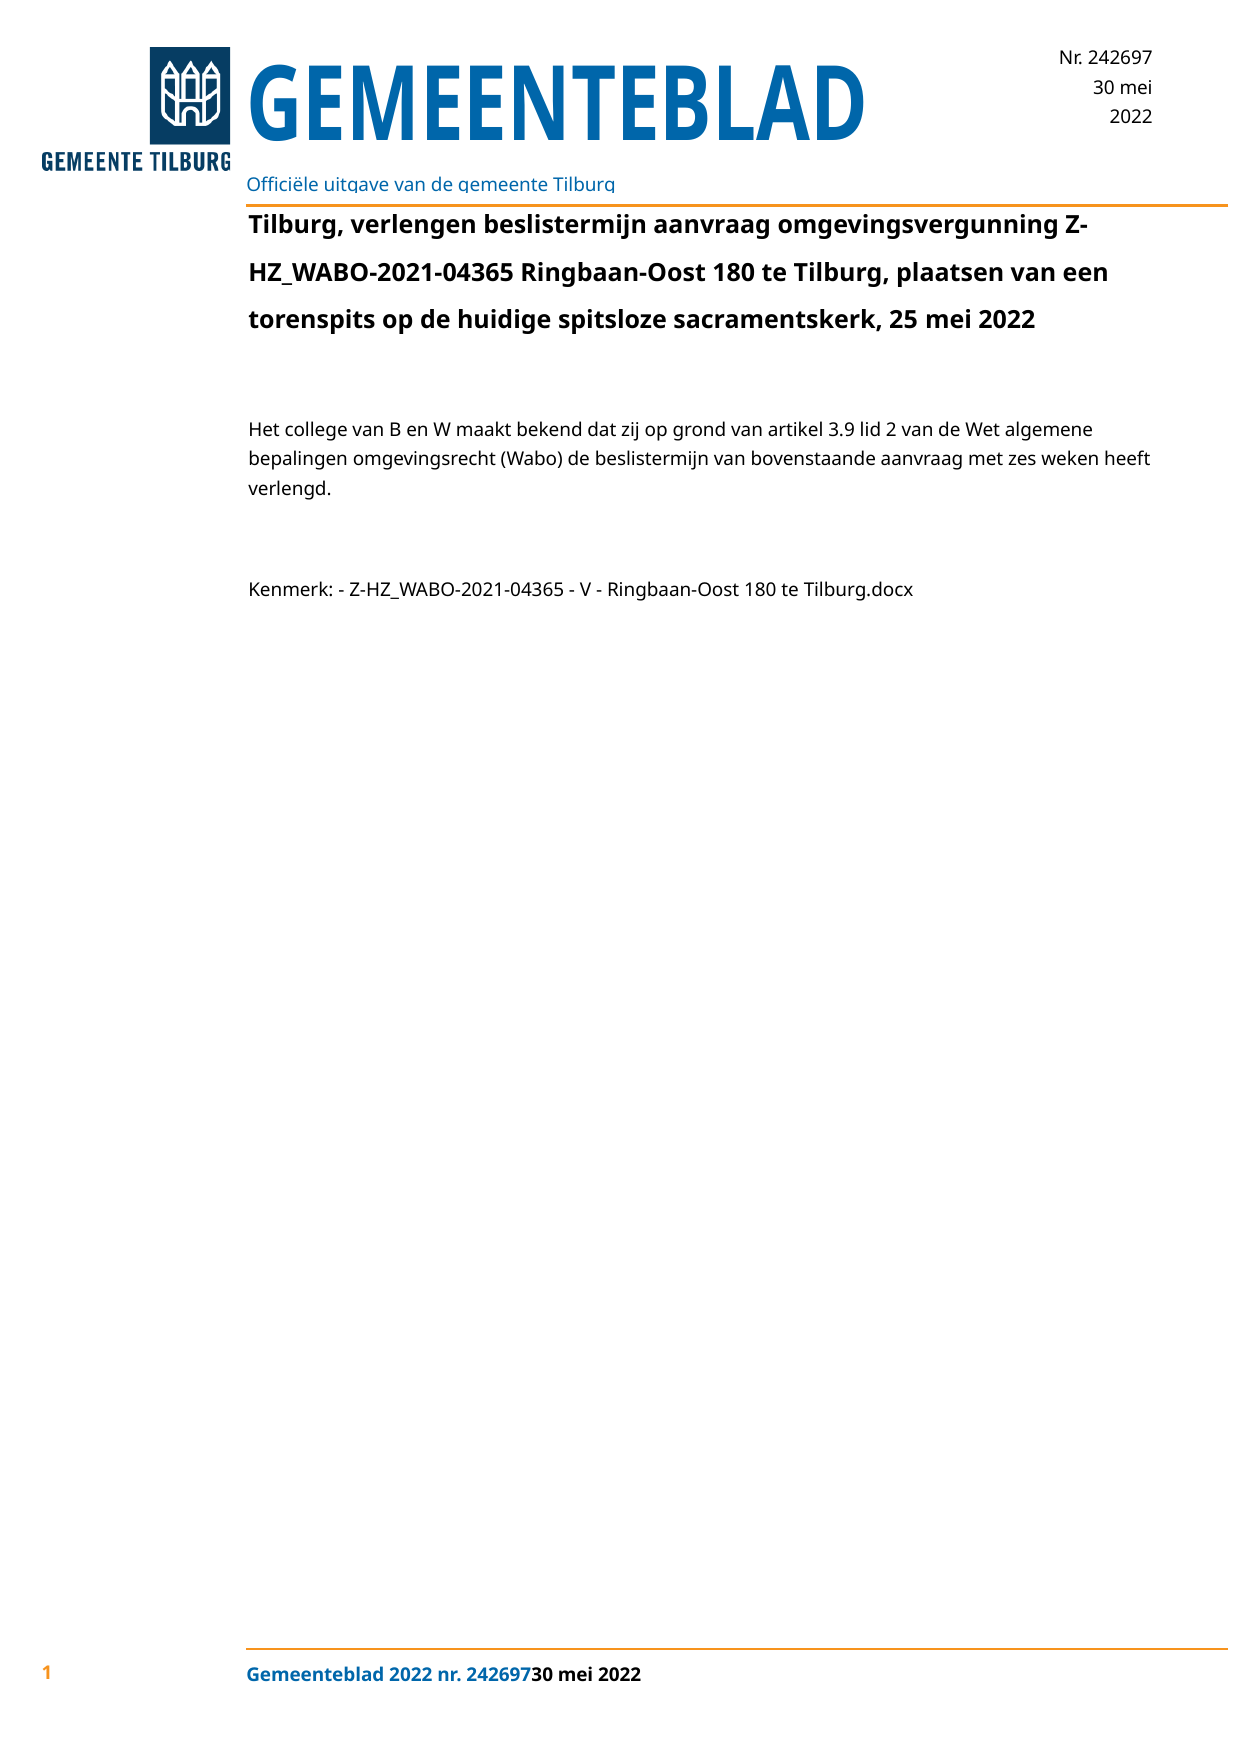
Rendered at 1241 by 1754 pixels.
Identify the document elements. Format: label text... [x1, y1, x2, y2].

text Kenmerk: - Z-HZ_WABO-2021-04365 - V - Ringbaan-Oost 180 te Tilburg.docx [248, 576, 1152, 602]
picture [41, 47, 231, 172]
text Het college van B en W maakt bekend dat zij op grond van artikel 3.9 lid 2 van de Wet algemene bepalingen omgevingsrecht (Wabo) de beslistermijn van bovenstaande aanvraag met zes weken heeft verlengd. [248, 416, 1152, 501]
text Tilburg, verlengen beslistermijn aanvraag omgevingsvergunning Z-HZ_WABO-2021-04365 Ringbaan-Oost 180 te Tilburg, plaatsen van een torenspits op de huidige spitsloze sacramentskerk, 25 mei 2022 [248, 207, 1152, 336]
